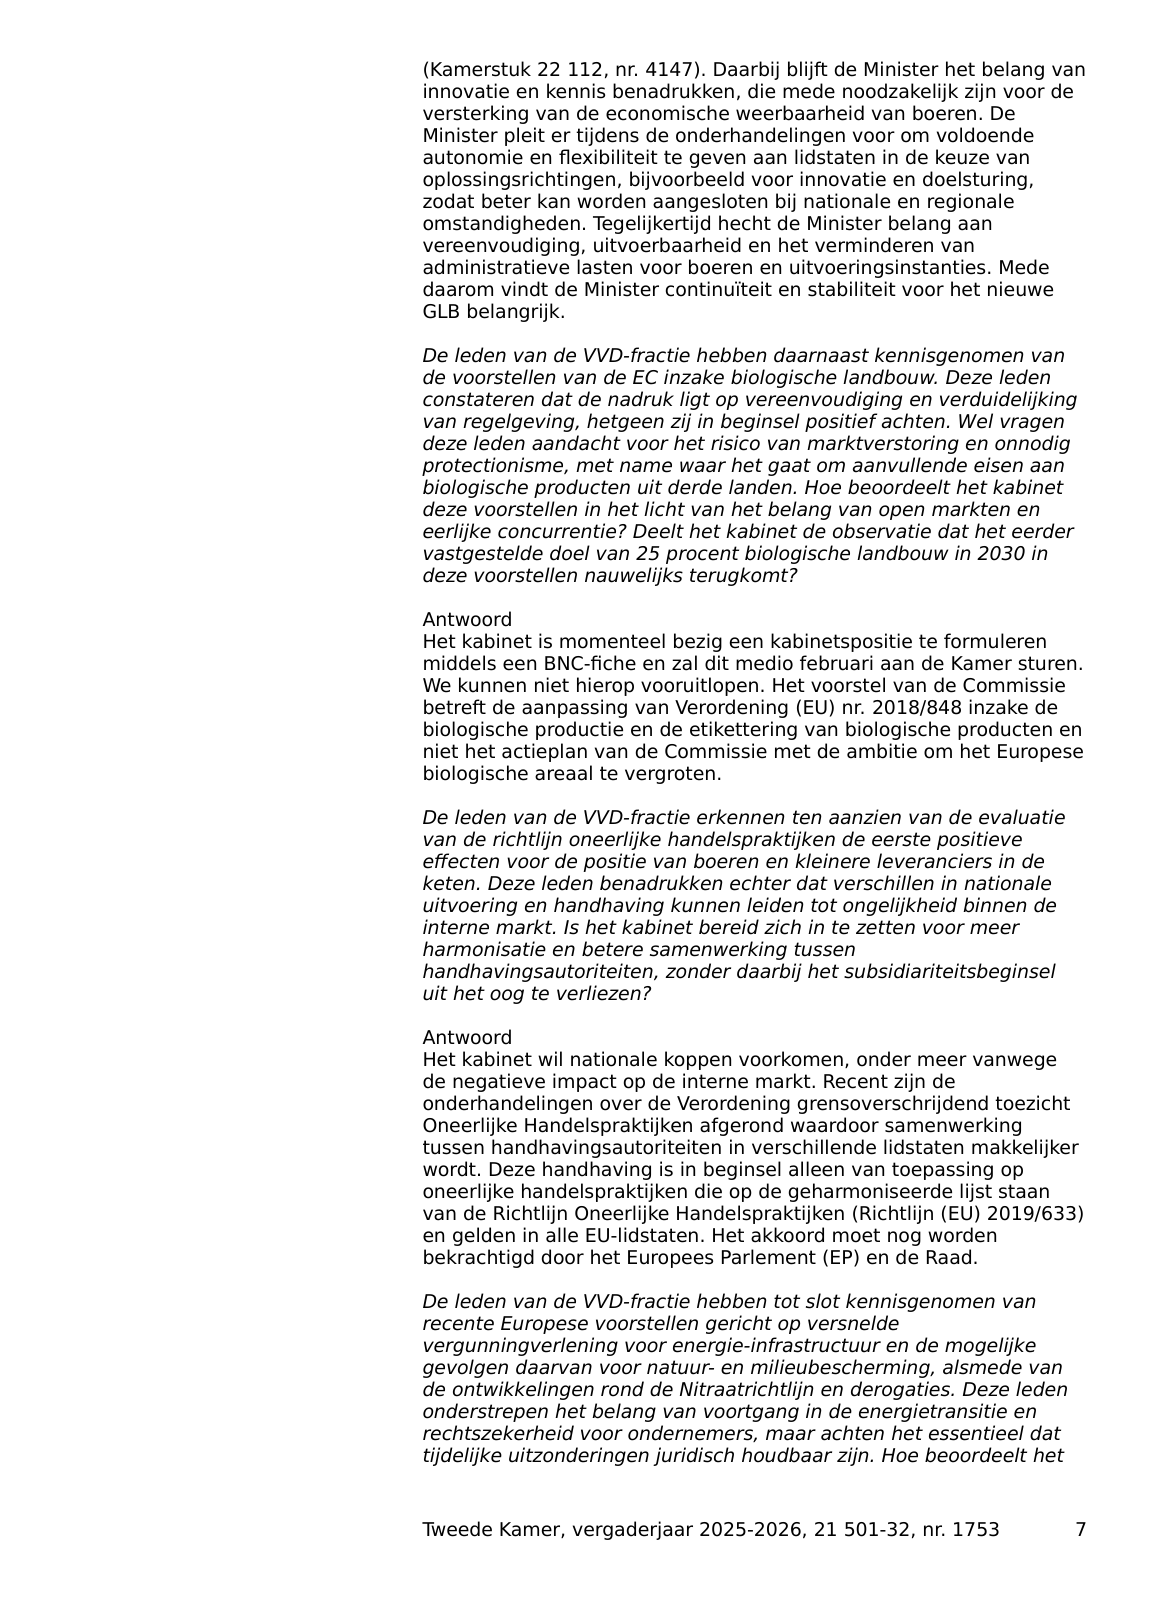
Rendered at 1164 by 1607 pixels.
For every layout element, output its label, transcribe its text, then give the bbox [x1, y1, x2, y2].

text Antwoord [422, 609, 1087, 631]
text (Kamerstuk 22 112, nr. 4147). Daarbij blijft de Minister het belang van innovatie en kennis benadrukken, die mede noodzakelijk zijn voor de versterking van de economische weerbaarheid van boeren. De Minister pleit er tijdens de onderhandelingen voor om voldoende autonomie en flexibiliteit te geven aan lidstaten in de keuze van oplossingsrichtingen, bijvoorbeeld voor innovatie en doelsturing, zodat beter kan worden aangesloten bij nationale en regionale omstandigheden. Tegelijkertijd hecht de Minister belang aan vereenvoudiging, uitvoerbaarheid en het verminderen van administratieve lasten voor boeren en uitvoeringsinstanties. Mede daarom vindt de Minister continuïteit en stabiliteit voor het nieuwe GLB belangrijk. [422, 59, 1087, 323]
text Het kabinet is momenteel bezig een kabinetspositie te formuleren middels een BNC-fiche en zal dit medio februari aan de Kamer sturen. We kunnen niet hierop vooruitlopen. Het voorstel van de Commissie betreft de aanpassing van Verordening (EU) nr. 2018/848 inzake de biologische productie en de etikettering van biologische producten en niet het actieplan van de Commissie met de ambitie om het Europese biologische areaal te vergroten. [422, 631, 1087, 785]
text Antwoord [422, 1027, 1087, 1049]
text De leden van de VVD-fractie erkennen ten aanzien van de evaluatie van de richtlijn oneerlijke handelspraktijken de eerste positieve effecten voor de positie van boeren en kleinere leveranciers in de keten. Deze leden benadrukken echter dat verschillen in nationale uitvoering en handhaving kunnen leiden tot ongelijkheid binnen de interne markt. Is het kabinet bereid zich in te zetten voor meer harmonisatie en betere samenwerking tussen handhavingsautoriteiten, zonder daarbij het subsidiariteitsbeginsel uit het oog te verliezen? [422, 807, 1087, 1005]
text Het kabinet wil nationale koppen voorkomen, onder meer vanwege de negatieve impact op de interne markt. Recent zijn de onderhandelingen over de Verordening grensoverschrijdend toezicht Oneerlijke Handelspraktijken afgerond waardoor samenwerking tussen handhavingsautoriteiten in verschillende lidstaten makkelijker wordt. Deze handhaving is in beginsel alleen van toepassing op oneerlijke handelspraktijken die op de geharmoniseerde lijst staan van de Richtlijn Oneerlijke Handelspraktijken (Richtlijn (EU) 2019/633) en gelden in alle EU-lidstaten. Het akkoord moet nog worden bekrachtigd door het Europees Parlement (EP) en de Raad. [422, 1049, 1087, 1269]
text De leden van de VVD-fractie hebben tot slot kennisgenomen van recente Europese voorstellen gericht op versnelde vergunningverlening voor energie-infrastructuur en de mogelijke gevolgen daarvan voor natuur- en milieubescherming, alsmede van de ontwikkelingen rond de Nitraatrichtlijn en derogaties. Deze leden onderstrepen het belang van voortgang in de energietransitie en rechtszekerheid voor ondernemers, maar achten het essentieel dat tijdelijke uitzonderingen juridisch houdbaar zijn. Hoe beoordeelt het [422, 1291, 1087, 1467]
text De leden van de VVD-fractie hebben daarnaast kennisgenomen van de voorstellen van de EC inzake biologische landbouw. Deze leden constateren dat de nadruk ligt op vereenvoudiging en verduidelijking van regelgeving, hetgeen zij in beginsel positief achten. Wel vragen deze leden aandacht voor het risico van marktverstoring en onnodig protectionisme, met name waar het gaat om aanvullende eisen aan biologische producten uit derde landen. Hoe beoordeelt het kabinet deze voorstellen in het licht van het belang van open markten en eerlijke concurrentie? Deelt het kabinet de observatie dat het eerder vastgestelde doel van 25 procent biologische landbouw in 2030 in deze voorstellen nauwelijks terugkomt? [422, 345, 1087, 587]
